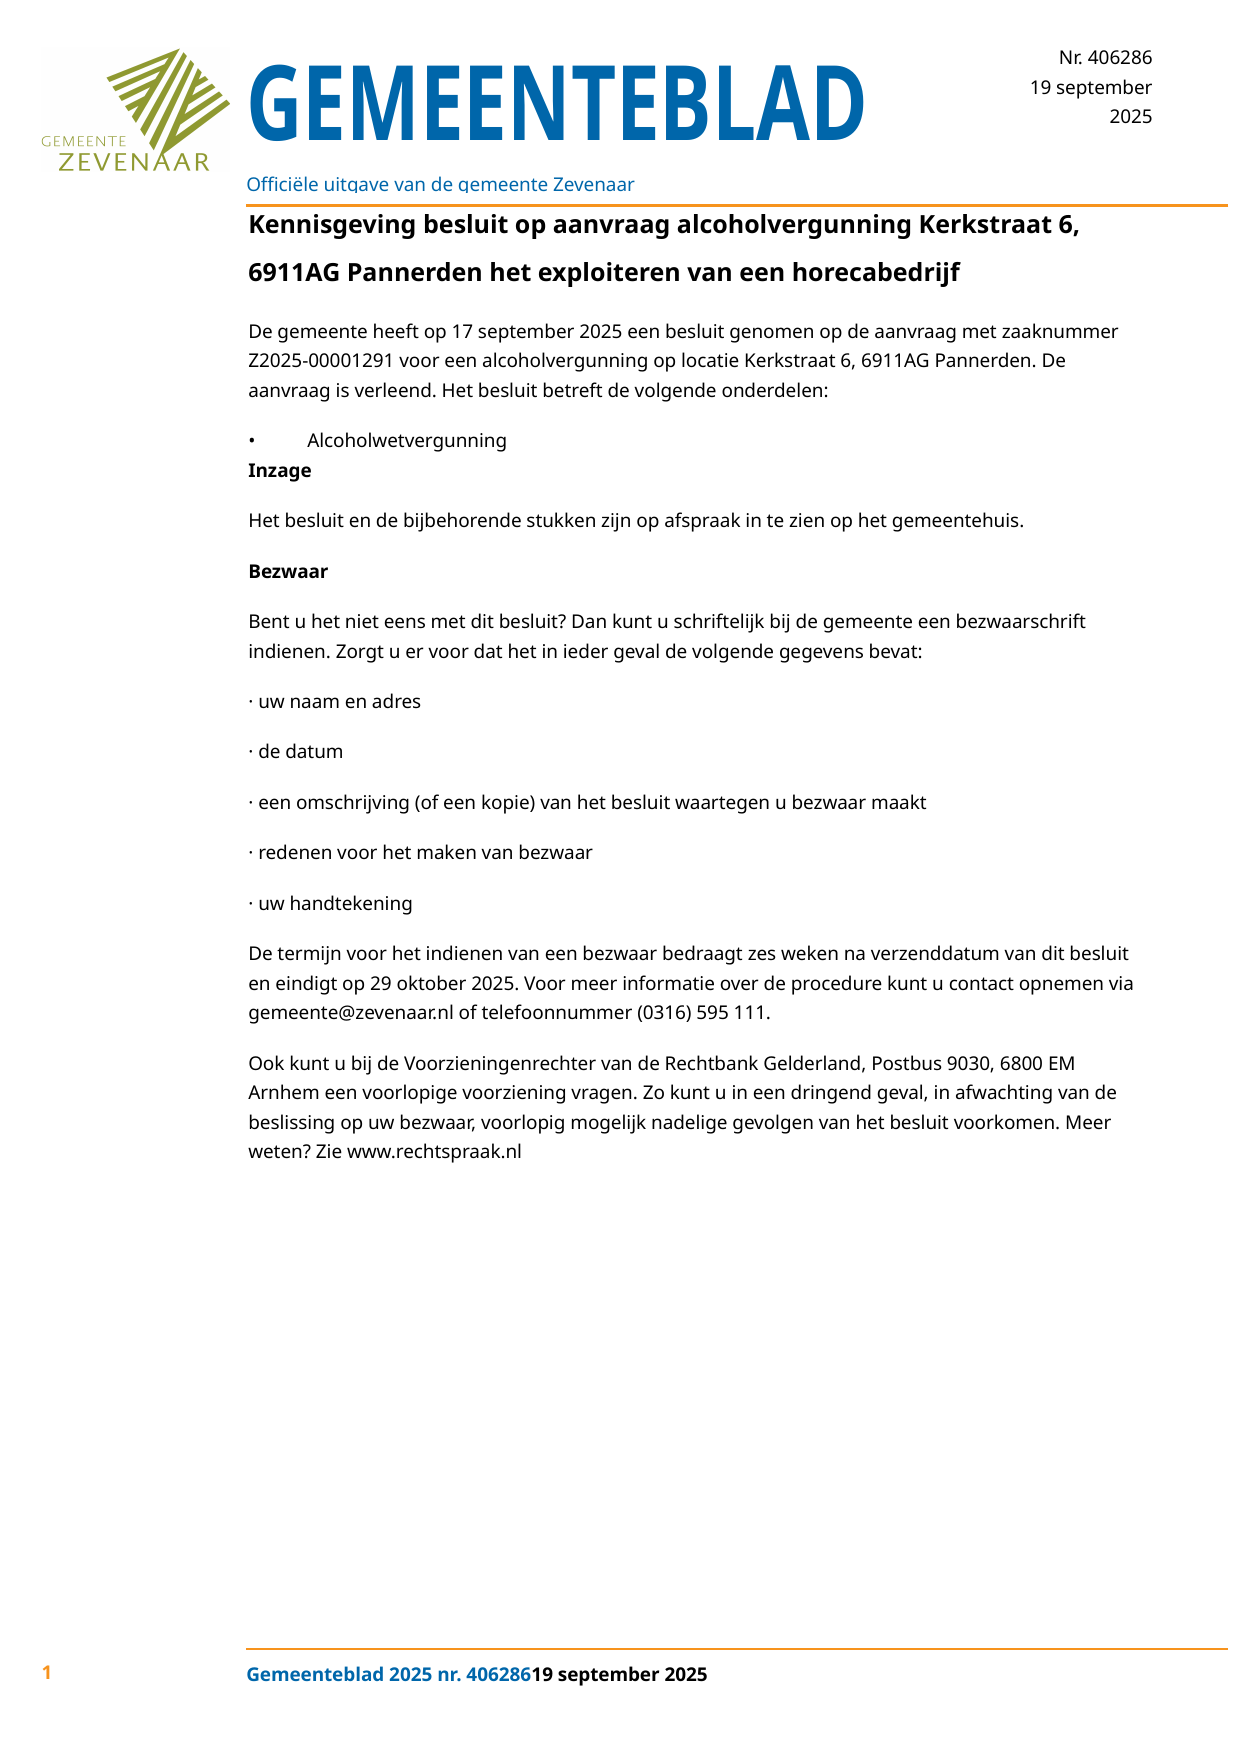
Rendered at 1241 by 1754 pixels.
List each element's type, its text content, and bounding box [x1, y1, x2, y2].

text · uw naam en adres [248, 688, 1152, 714]
text · uw handtekening [248, 890, 1152, 916]
text Bezwaar [248, 558, 1152, 584]
text Ook kunt u bij de Voorzieningenrechter van de Rechtbank Gelderland, Postbus 9030, 6800 EM Arnhem een voorlopige voorziening vragen. Zo kunt u in een dringend geval, in afwachting van de beslissing op uw bezwaar, voorlopig mogelijk nadelige gevolgen van het besluit voorkomen. Meer weten? Zie www.rechtspraak.nl [248, 1050, 1152, 1164]
text Inzage [248, 457, 1152, 483]
list Alcoholwetvergunning [248, 427, 1152, 453]
text · de datum [248, 739, 1152, 764]
text Bent u het niet eens met dit besluit? Dan kunt u schriftelijk bij de gemeente een bezwaarschrift indienen. Zorgt u er voor dat het in ieder geval de volgende gegevens bevat: [248, 608, 1152, 664]
text De gemeente heeft op 17 september 2025 een besluit genomen op de aanvraag met zaaknummer Z2025-00001291 voor een alcoholvergunning op locatie Kerkstraat 6, 6911AG Pannerden. De aanvraag is verleend. Het besluit betreft de volgende onderdelen: [248, 318, 1152, 403]
picture [41, 47, 231, 172]
text Kennisgeving besluit op aanvraag alcoholvergunning Kerkstraat 6, 6911AG Pannerden het exploiteren van een horecabedrijf [248, 207, 1152, 288]
text · redenen voor het maken van bezwaar [248, 839, 1152, 865]
text · een omschrijving (of een kopie) van het besluit waartegen u bezwaar maakt [248, 789, 1152, 815]
text De termijn voor het indienen van een bezwaar bedraagt zes weken na verzenddatum van dit besluit en eindigt op 29 oktober 2025. Voor meer informatie over de procedure kunt u contact opnemen via gemeente@zevenaar.nl of telefoonnummer (0316) 595 111. [248, 940, 1152, 1025]
text Het besluit en de bijbehorende stukken zijn op afspraak in te zien op het gemeentehuis. [248, 507, 1152, 533]
